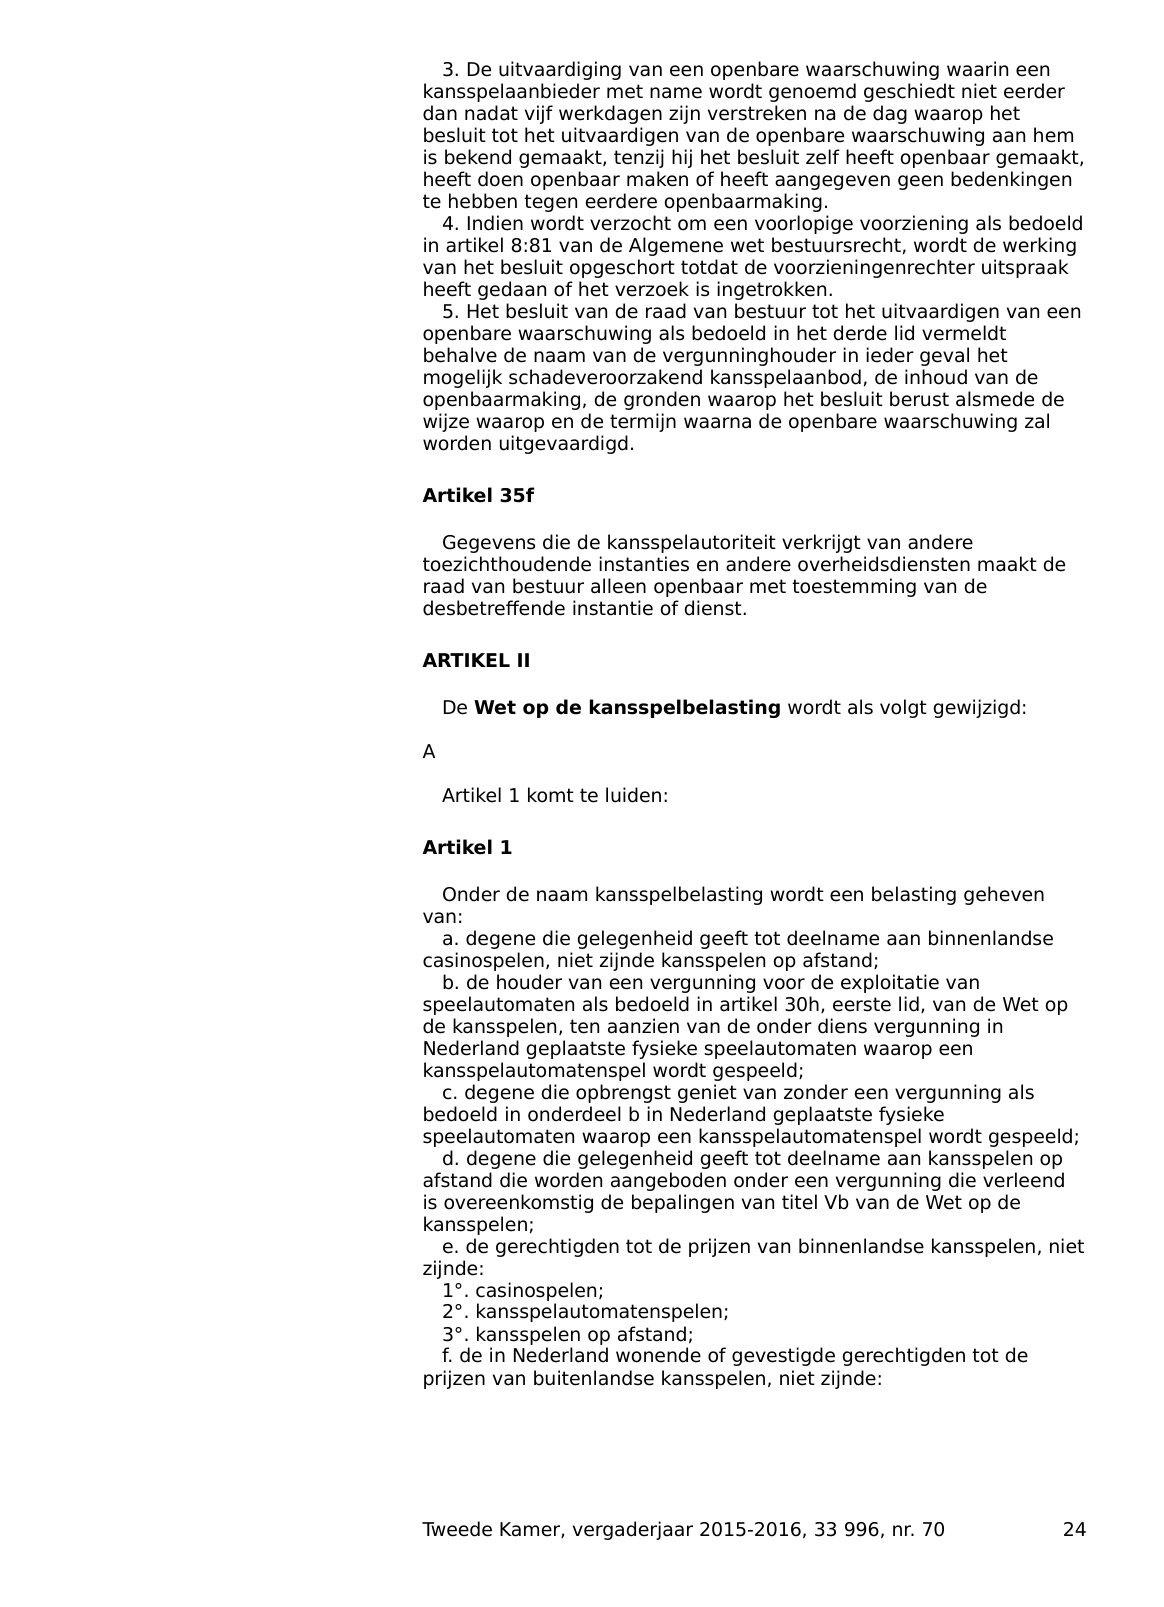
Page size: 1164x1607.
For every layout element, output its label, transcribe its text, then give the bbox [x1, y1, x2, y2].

text a. degene die gelegenheid geeft tot deelname aan binnenlandse casinospelen, niet zijnde kansspelen op afstand; [422, 928, 1087, 972]
text 3. De uitvaardiging van een openbare waarschuwing waarin een kansspelaanbieder met name wordt genoemd geschiedt niet eerder dan nadat vijf werkdagen zijn verstreken na de dag waarop het besluit tot het uitvaardigen van de openbare waarschuwing aan hem is bekend gemaakt, tenzij hij het besluit zelf heeft openbaar gemaakt, heeft doen openbaar maken of heeft aangegeven geen bedenkingen te hebben tegen eerdere openbaarmaking. [422, 59, 1087, 213]
text 3°. kansspelen op afstand; [422, 1323, 1087, 1345]
subtitle Artikel 1 [422, 837, 1087, 859]
text e. de gerechtigden tot de prijzen van binnenlandse kansspelen, niet zijnde: [422, 1236, 1087, 1279]
text De Wet op de kansspelbelasting wordt als volgt gewijzigd: [422, 697, 1087, 718]
text b. de houder van een vergunning voor de exploitatie van speelautomaten als bedoeld in artikel 30h, eerste lid, van de Wet op de kansspelen, ten aanzien van de onder diens vergunning in Nederland geplaatste fysieke speelautomaten waarop een kansspelautomatenspel wordt gespeeld; [422, 972, 1087, 1082]
text Artikel 1 komt te luiden: [422, 785, 1087, 807]
text A [422, 741, 1087, 763]
text f. de in Nederland wonende of gevestigde gerechtigden tot de prijzen van buitenlandse kansspelen, niet zijnde: [422, 1345, 1087, 1389]
text Onder de naam kansspelbelasting wordt een belasting geheven van: [422, 884, 1087, 928]
text 5. Het besluit van de raad van bestuur tot het uitvaardigen van een openbare waarschuwing als bedoeld in het derde lid vermeldt behalve de naam van de vergunninghouder in ieder geval het mogelijk schadeveroorzakend kansspelaanbod, de inhoud van de openbaarmaking, de gronden waarop het besluit berust alsmede de wijze waarop en de termijn waarna de openbare waarschuwing zal worden uitgevaardigd. [422, 301, 1087, 455]
text d. degene die gelegenheid geeft tot deelname aan kansspelen op afstand die worden aangeboden onder een vergunning die verleend is overeenkomstig de bepalingen van titel Vb van de Wet op de kansspelen; [422, 1148, 1087, 1236]
text c. degene die opbrengst geniet van zonder een vergunning als bedoeld in onderdeel b in Nederland geplaatste fysieke speelautomaten waarop een kansspelautomatenspel wordt gespeeld; [422, 1082, 1087, 1148]
subtitle ARTIKEL II [422, 649, 1087, 672]
text 2°. kansspelautomatenspelen; [422, 1301, 1087, 1323]
text 4. Indien wordt verzocht om een voorlopige voorziening als bedoeld in artikel 8:81 van de Algemene wet bestuursrecht, wordt de werking van het besluit opgeschort totdat de voorzieningenrechter uitspraak heeft gedaan of het verzoek is ingetrokken. [422, 213, 1087, 301]
subtitle Artikel 35f [422, 485, 1087, 507]
text 1°. casinospelen; [422, 1279, 1087, 1301]
text Gegevens die de kansspelautoriteit verkrijgt van andere toezichthoudende instanties en andere overheidsdiensten maakt de raad van bestuur alleen openbaar met toestemming van de desbetreffende instantie of dienst. [422, 532, 1087, 619]
